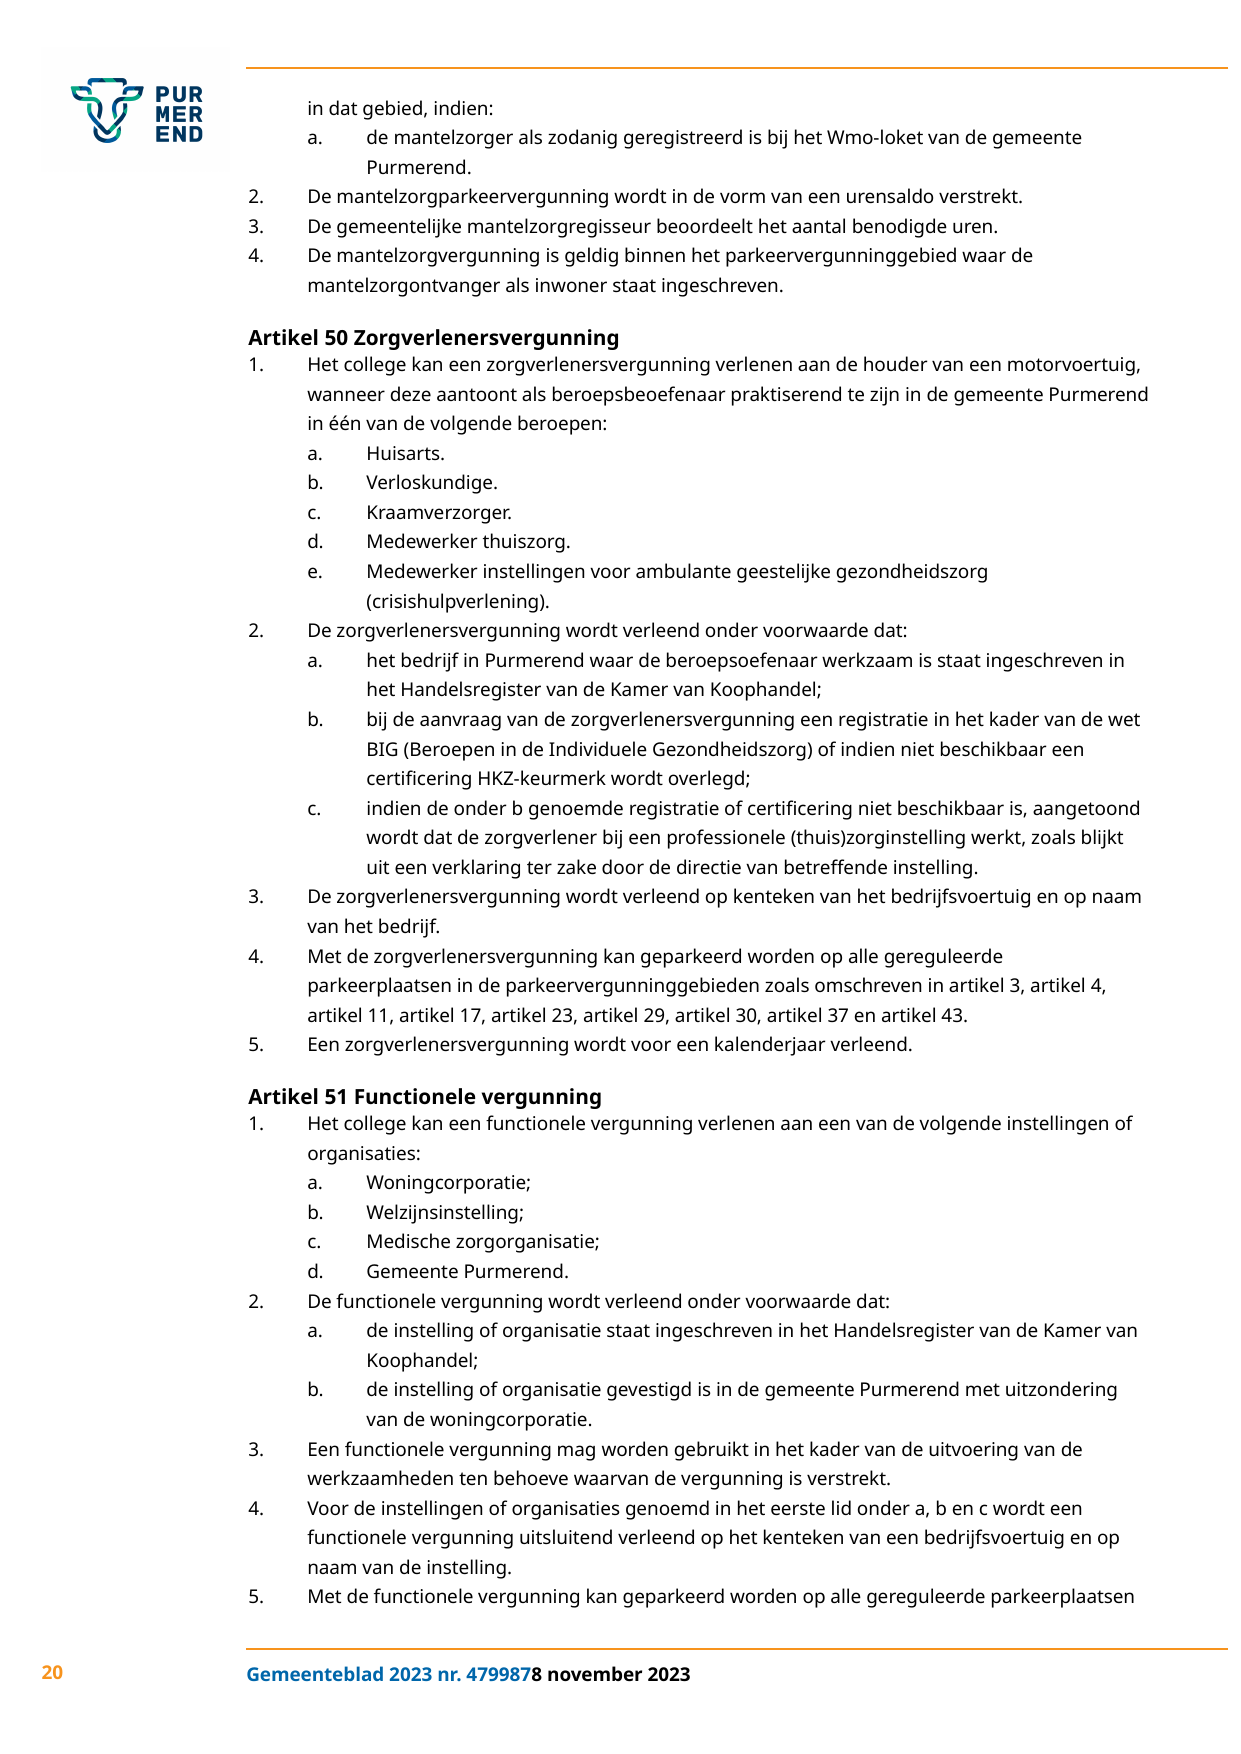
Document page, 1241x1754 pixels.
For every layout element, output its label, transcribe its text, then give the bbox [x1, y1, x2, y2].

list Gemeente Purmerend. [307, 1258, 1152, 1284]
list bij de aanvraag van de zorgverlenersvergunning een registratie in het kader van de wet BIG (Beroepen in de Individuele Gezondheidszorg) of indien niet beschikbaar een certificering HKZ-keurmerk wordt overlegd; [307, 706, 1152, 791]
list de mantelzorger als zodanig geregistreerd is bij het Wmo-loket van de gemeente Purmerend. [307, 124, 1152, 180]
list Het college kan een functionele vergunning verlenen aan een van de volgende instellingen of organisaties: [248, 1110, 1152, 1166]
list de instelling of organisatie gevestigd is in de gemeente Purmerend met uitzondering van de woningcorporatie. [307, 1377, 1152, 1432]
list Huisarts. [307, 440, 1152, 466]
list De zorgverlenersvergunning wordt verleend onder voorwaarde dat: [248, 617, 1152, 643]
list Welzijnsinstelling; [307, 1199, 1152, 1225]
list de instelling of organisatie staat ingeschreven in het Handelsregister van de Kamer van Koophandel; [307, 1317, 1152, 1373]
picture [41, 47, 231, 172]
list Voor de instellingen of organisaties genoemd in het eerste lid onder a, b en c wordt een functionele vergunning uitsluitend verleend op het kenteken van een bedrijfsvoertuig en op naam van de instelling. [248, 1495, 1152, 1580]
text Artikel 51 Functionele vergunning [248, 1082, 1152, 1110]
list Medewerker thuiszorg. [307, 529, 1152, 554]
list Verloskundige. [307, 469, 1152, 495]
list Een functionele vergunning mag worden gebruikt in het kader van de uitvoering van de werkzaamheden ten behoeve waarvan de vergunning is verstrekt. [248, 1436, 1152, 1491]
list De zorgverlenersvergunning wordt verleend op kenteken van het bedrijfsvoertuig en op naam van het bedrijf. [248, 884, 1152, 939]
list Met de functionele vergunning kan geparkeerd worden op alle gereguleerde parkeerplaatsen [248, 1584, 1152, 1609]
list Kraamverzorger. [307, 499, 1152, 525]
list indien de onder b genoemde registratie of certificering niet beschikbaar is, aangetoond wordt dat de zorgverlener bij een professionele (thuis)zorginstelling werkt, zoals blijkt uit een verklaring ter zake door de directie van betreffende instelling. [307, 795, 1152, 880]
list De mantelzorgparkeervergunning wordt in de vorm van een urensaldo verstrekt. [248, 183, 1152, 209]
list Met de zorgverlenersvergunning kan geparkeerd worden op alle gereguleerde parkeerplaatsen in de parkeervergunninggebieden zoals omschreven in artikel 3, artikel 4, artikel 11, artikel 17, artikel 23, artikel 29, artikel 30, artikel 37 en artikel 43. [248, 943, 1152, 1028]
list in dat gebied, indien: [248, 95, 1152, 121]
list Het college kan een zorgverlenersvergunning verlenen aan de houder van een motorvoertuig, wanneer deze aantoont als beroepsbeoefenaar praktiserend te zijn in de gemeente Purmerend in één van de volgende beroepen: [248, 351, 1152, 436]
list Medische zorgorganisatie; [307, 1229, 1152, 1254]
list het bedrijf in Purmerend waar de beroepsoefenaar werkzaam is staat ingeschreven in het Handelsregister van de Kamer van Koophandel; [307, 647, 1152, 702]
list Medewerker instellingen voor ambulante geestelijke gezondheidszorg (crisishulpverlening). [307, 558, 1152, 613]
list Woningcorporatie; [307, 1169, 1152, 1195]
text Artikel 50 Zorgverlenersvergunning [248, 323, 1152, 351]
list De functionele vergunning wordt verleend onder voorwaarde dat: [248, 1288, 1152, 1314]
list De mantelzorgvergunning is geldig binnen het parkeervergunninggebied waar de mantelzorgontvanger als inwoner staat ingeschreven. [248, 243, 1152, 298]
list De gemeentelijke mantelzorgregisseur beoordeelt het aantal benodigde uren. [248, 213, 1152, 239]
list Een zorgverlenersvergunning wordt voor een kalenderjaar verleend. [248, 1032, 1152, 1057]
